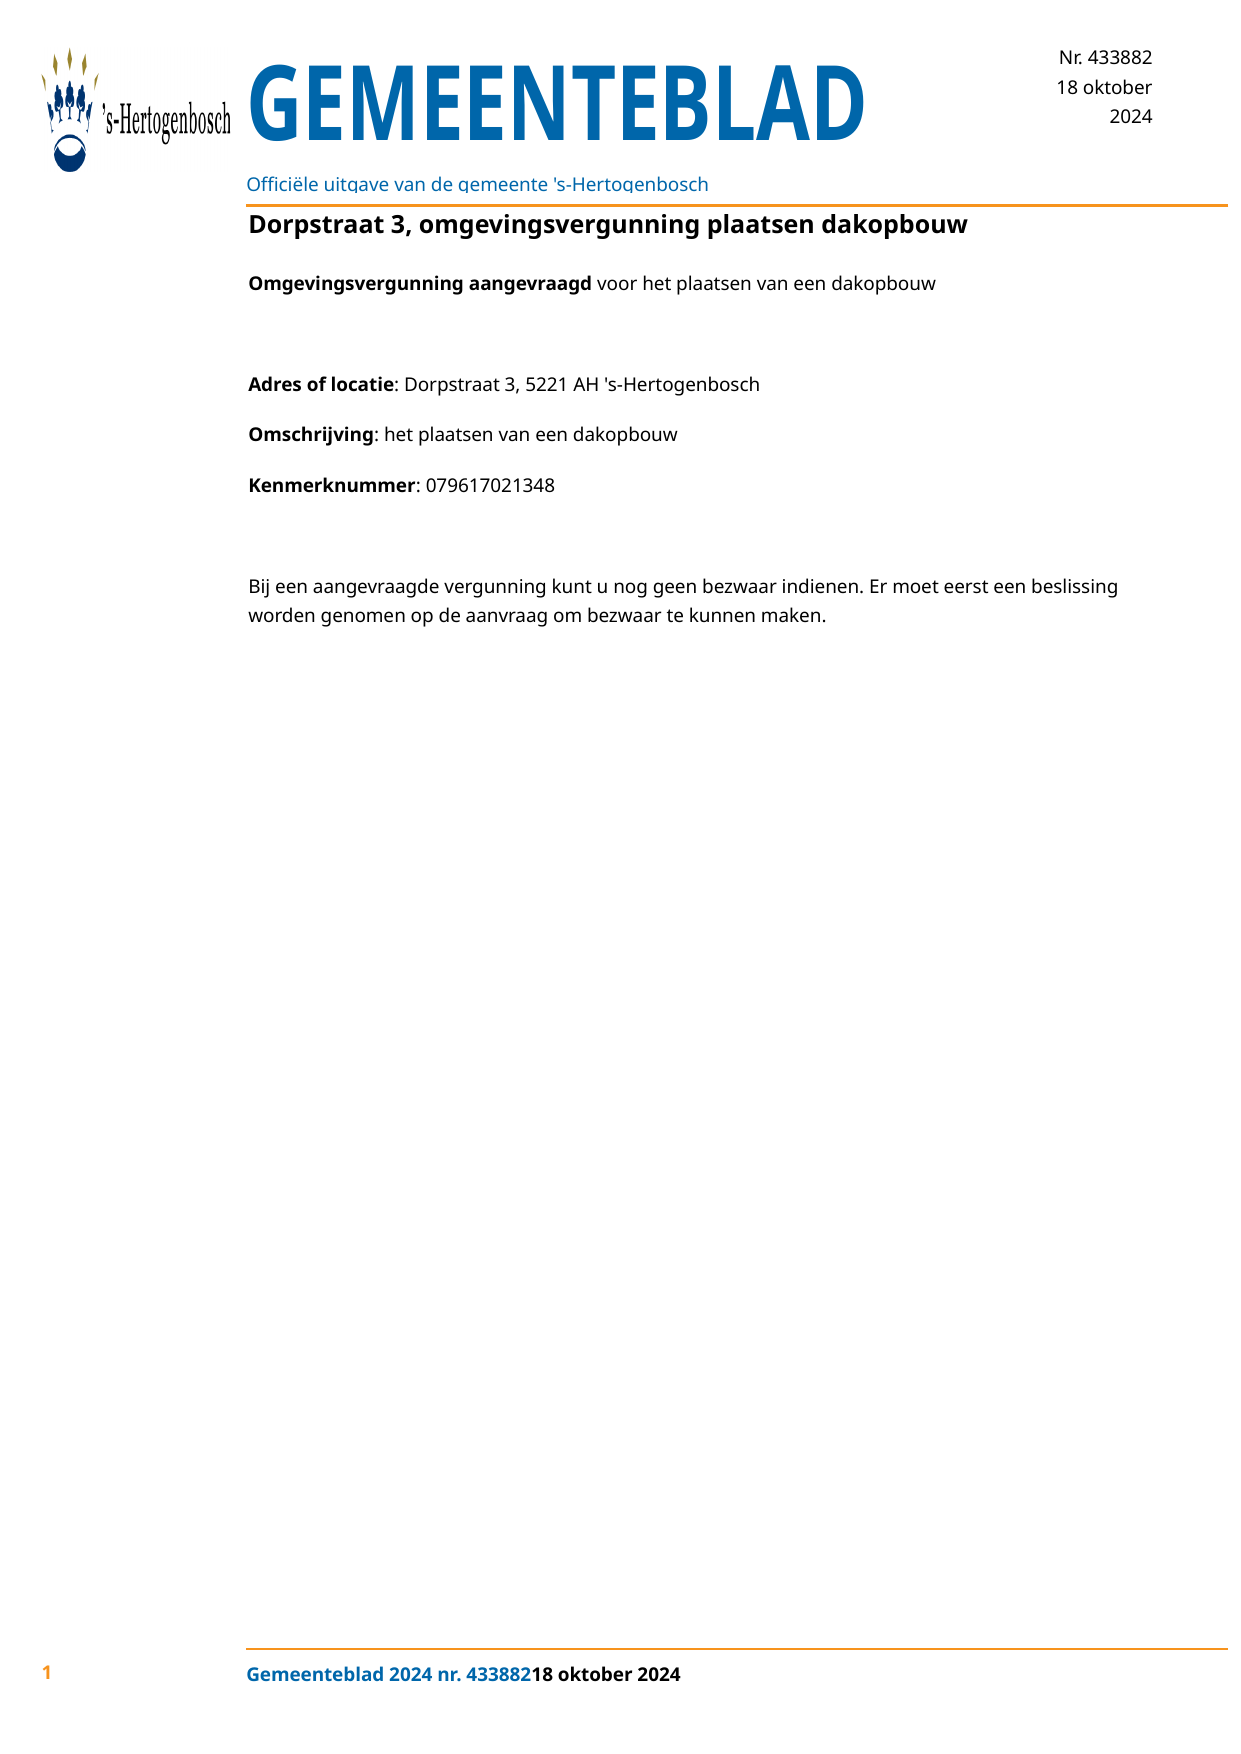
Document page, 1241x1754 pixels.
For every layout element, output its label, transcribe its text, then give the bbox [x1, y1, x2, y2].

text Kenmerknummer: 079617021348 [248, 472, 1152, 498]
picture [41, 47, 231, 172]
text Omschrijving: het plaatsen van een dakopbouw [248, 422, 1152, 447]
text Bij een aangevraagde vergunning kunt u nog geen bezwaar indienen. Er moet eerst een beslissing worden genomen op de aanvraag om bezwaar te kunnen maken. [248, 573, 1152, 628]
text Dorpstraat 3, omgevingsvergunning plaatsen dakopbouw [248, 207, 1152, 241]
text Omgevingsvergunning aangevraagd voor het plaatsen van een dakopbouw [248, 270, 1152, 296]
text Adres of locatie: Dorpstraat 3, 5221 AH 's-Hertogenbosch [248, 371, 1152, 397]
